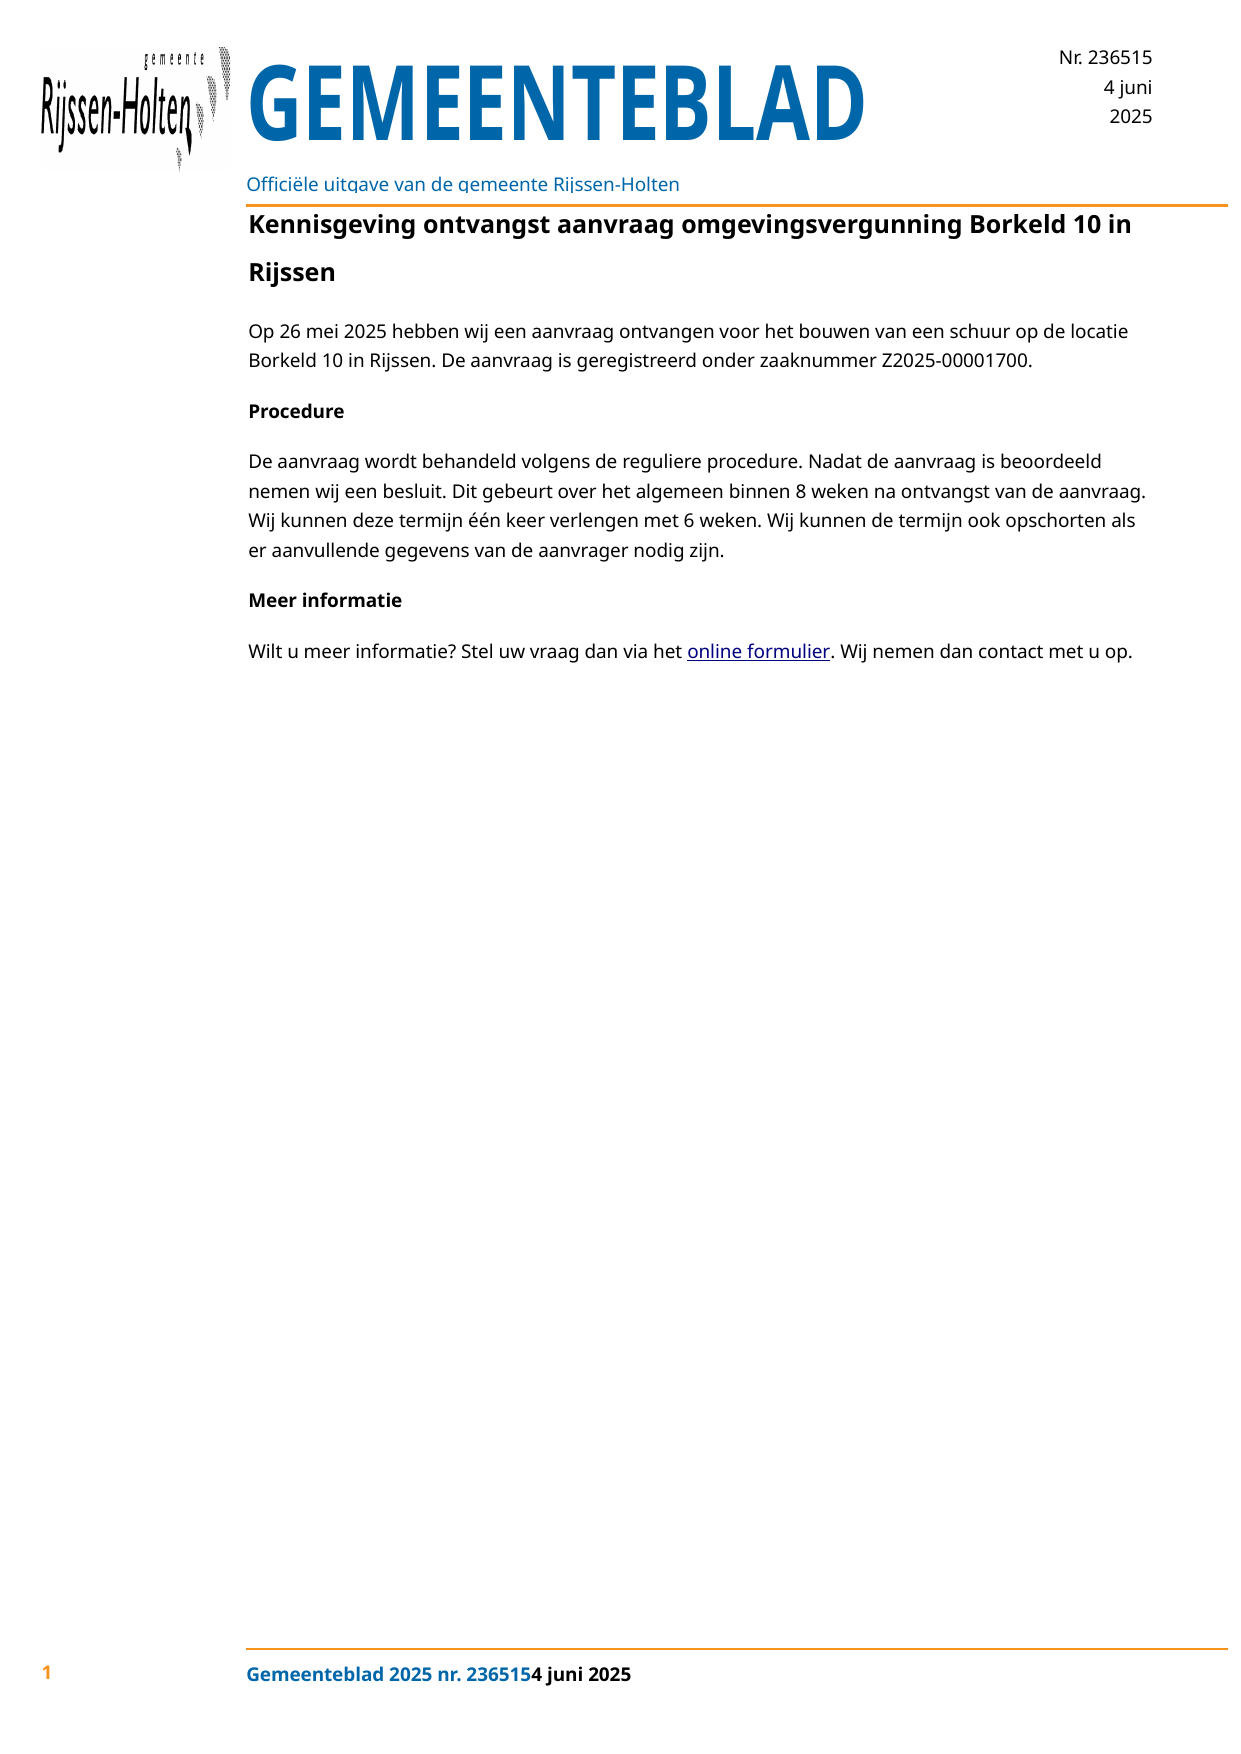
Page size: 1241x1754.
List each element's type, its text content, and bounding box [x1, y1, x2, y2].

text Meer informatie [248, 587, 1152, 613]
text Op 26 mei 2025 hebben wij een aanvraag ontvangen voor het bouwen van een schuur op de locatie Borkeld 10 in Rijssen. De aanvraag is geregistreerd onder zaaknummer Z2025-00001700. [248, 318, 1152, 373]
text De aanvraag wordt behandeld volgens de reguliere procedure. Nadat de aanvraag is beoordeeld nemen wij een besluit. Dit gebeurt over het algemeen binnen 8 weken na ontvangst van de aanvraag. Wij kunnen deze termijn één keer verlengen met 6 weken. Wij kunnen de termijn ook opschorten als er aanvullende gegevens van de aanvrager nodig zijn. [248, 448, 1152, 563]
picture [41, 47, 231, 172]
text Procedure [248, 398, 1152, 424]
text Kennisgeving ontvangst aanvraag omgevingsvergunning Borkeld 10 in Rijssen [248, 207, 1152, 288]
text Wilt u meer informatie? Stel uw vraag dan via het online formulier. Wij nemen dan contact met u op. [248, 638, 1152, 664]
